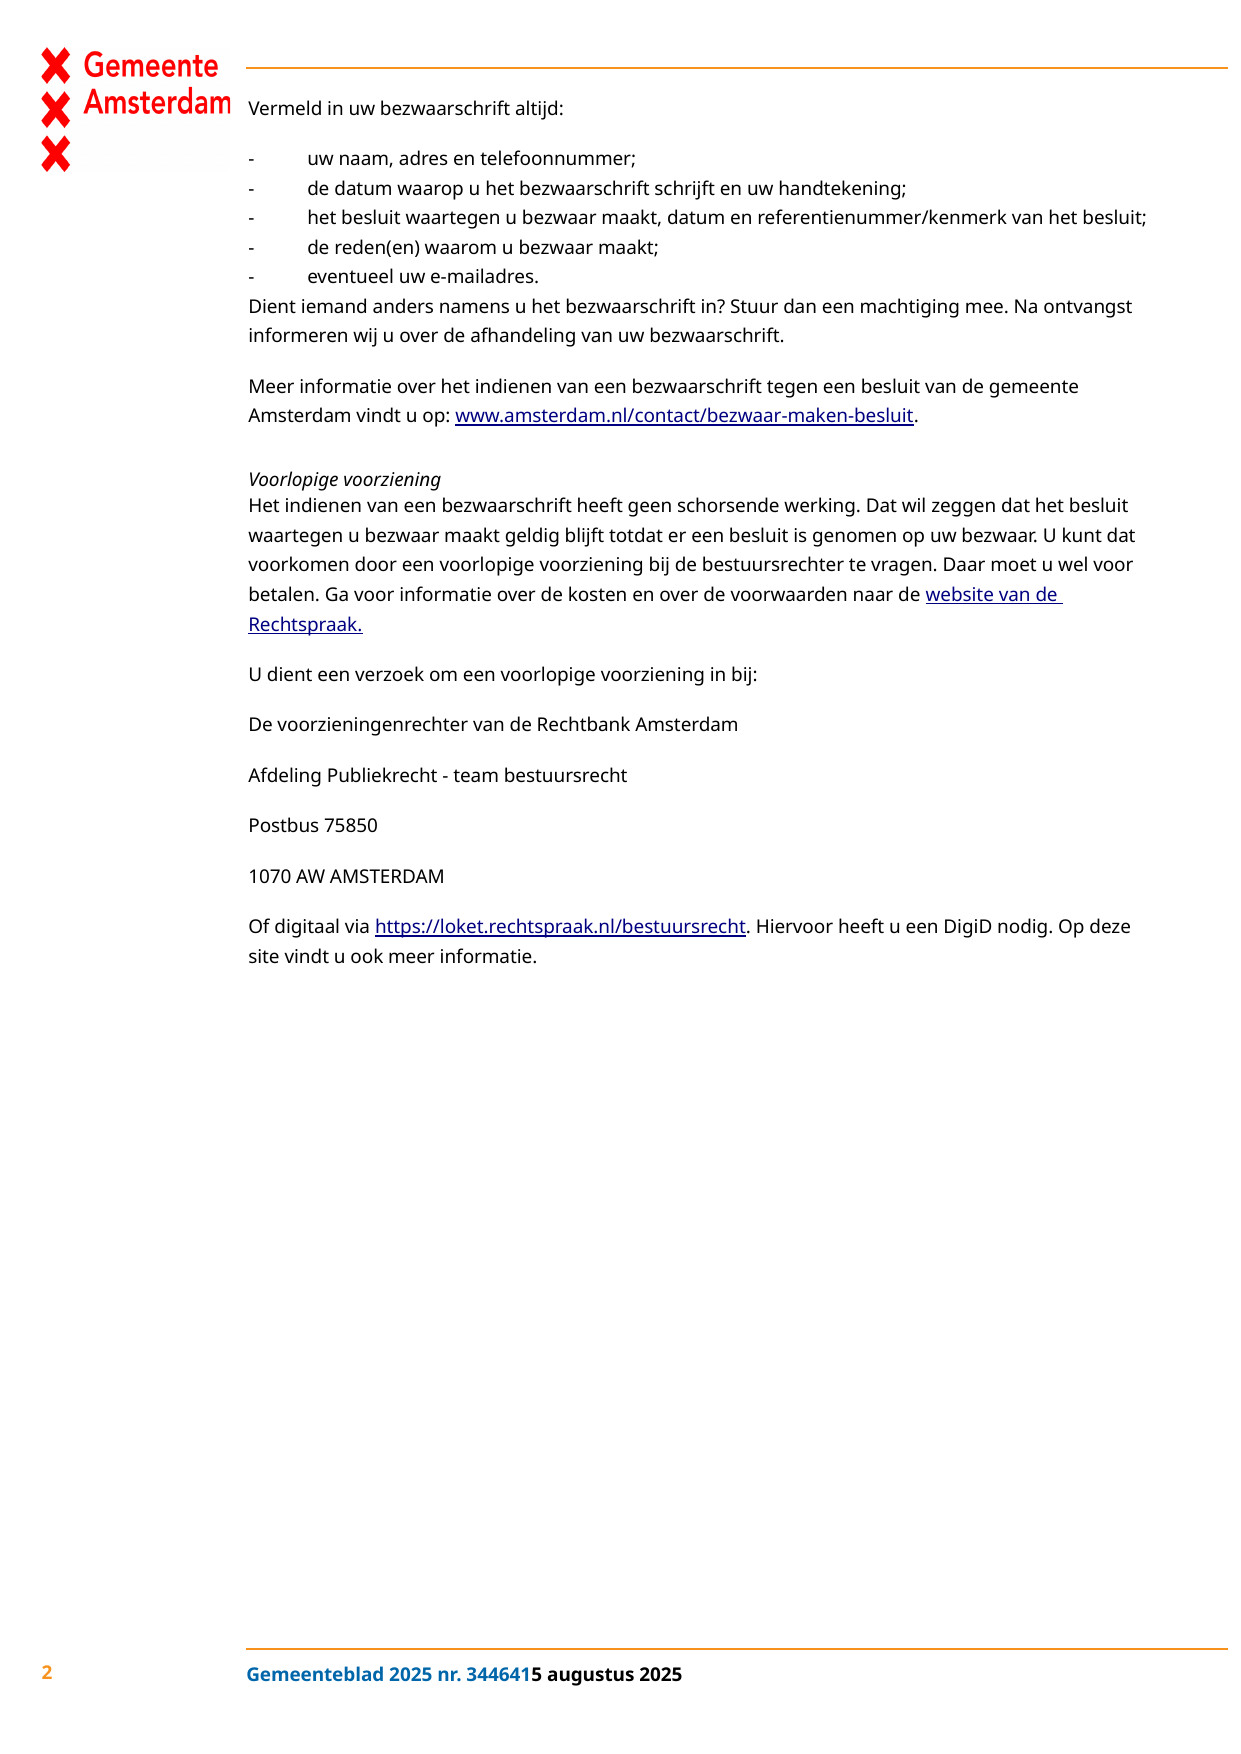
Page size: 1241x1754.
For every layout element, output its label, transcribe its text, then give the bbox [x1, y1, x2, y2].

text Meer informatie over het indienen van een bezwaarschrift tegen een besluit van de gemeente Amsterdam vindt u op: www.amsterdam.nl/contact/bezwaar-maken-besluit. [248, 373, 1152, 428]
picture [41, 47, 231, 172]
text Voorlopige voorziening [248, 467, 1152, 492]
text Het indienen van een bezwaarschrift heeft geen schorsende werking. Dat wil zeggen dat het besluit waartegen u bezwaar maakt geldig blijft totdat er een besluit is genomen op uw bezwaar. U kunt dat voorkomen door een voorlopige voorziening bij de bestuursrechter te vragen. Daar moet u wel voor betalen. Ga voor informatie over de kosten en over de voorwaarden naar de website van de Rechtspraak. [248, 492, 1152, 636]
text U dient een verzoek om een voorlopige voorziening in bij: [248, 661, 1152, 687]
text Dient iemand anders namens u het bezwaarschrift in? Stuur dan een machtiging mee. Na ontvangst informeren wij u over de afhandeling van uw bezwaarschrift. [248, 293, 1152, 348]
list de reden(en) waarom u bezwaar maakt; [248, 234, 1152, 260]
list het besluit waartegen u bezwaar maakt, datum en referentienummer/kenmerk van het besluit; [248, 204, 1152, 230]
text Vermeld in uw bezwaarschrift altijd: [248, 95, 1152, 121]
text Of digitaal via https://loket.rechtspraak.nl/bestuursrecht. Hiervoor heeft u een DigiD nodig. Op deze site vindt u ook meer informatie. [248, 913, 1152, 968]
text De voorzieningenrechter van de Rechtbank Amsterdam [248, 712, 1152, 737]
text Afdeling Publiekrecht - team bestuursrecht [248, 762, 1152, 788]
list eventueel uw e-mailadres. [248, 263, 1152, 289]
text Postbus 75850 [248, 812, 1152, 838]
text 1070 AW AMSTERDAM [248, 863, 1152, 888]
list de datum waarop u het bezwaarschrift schrijft en uw handtekening; [248, 175, 1152, 201]
list uw naam, adres en telefoonnummer; [248, 145, 1152, 171]
